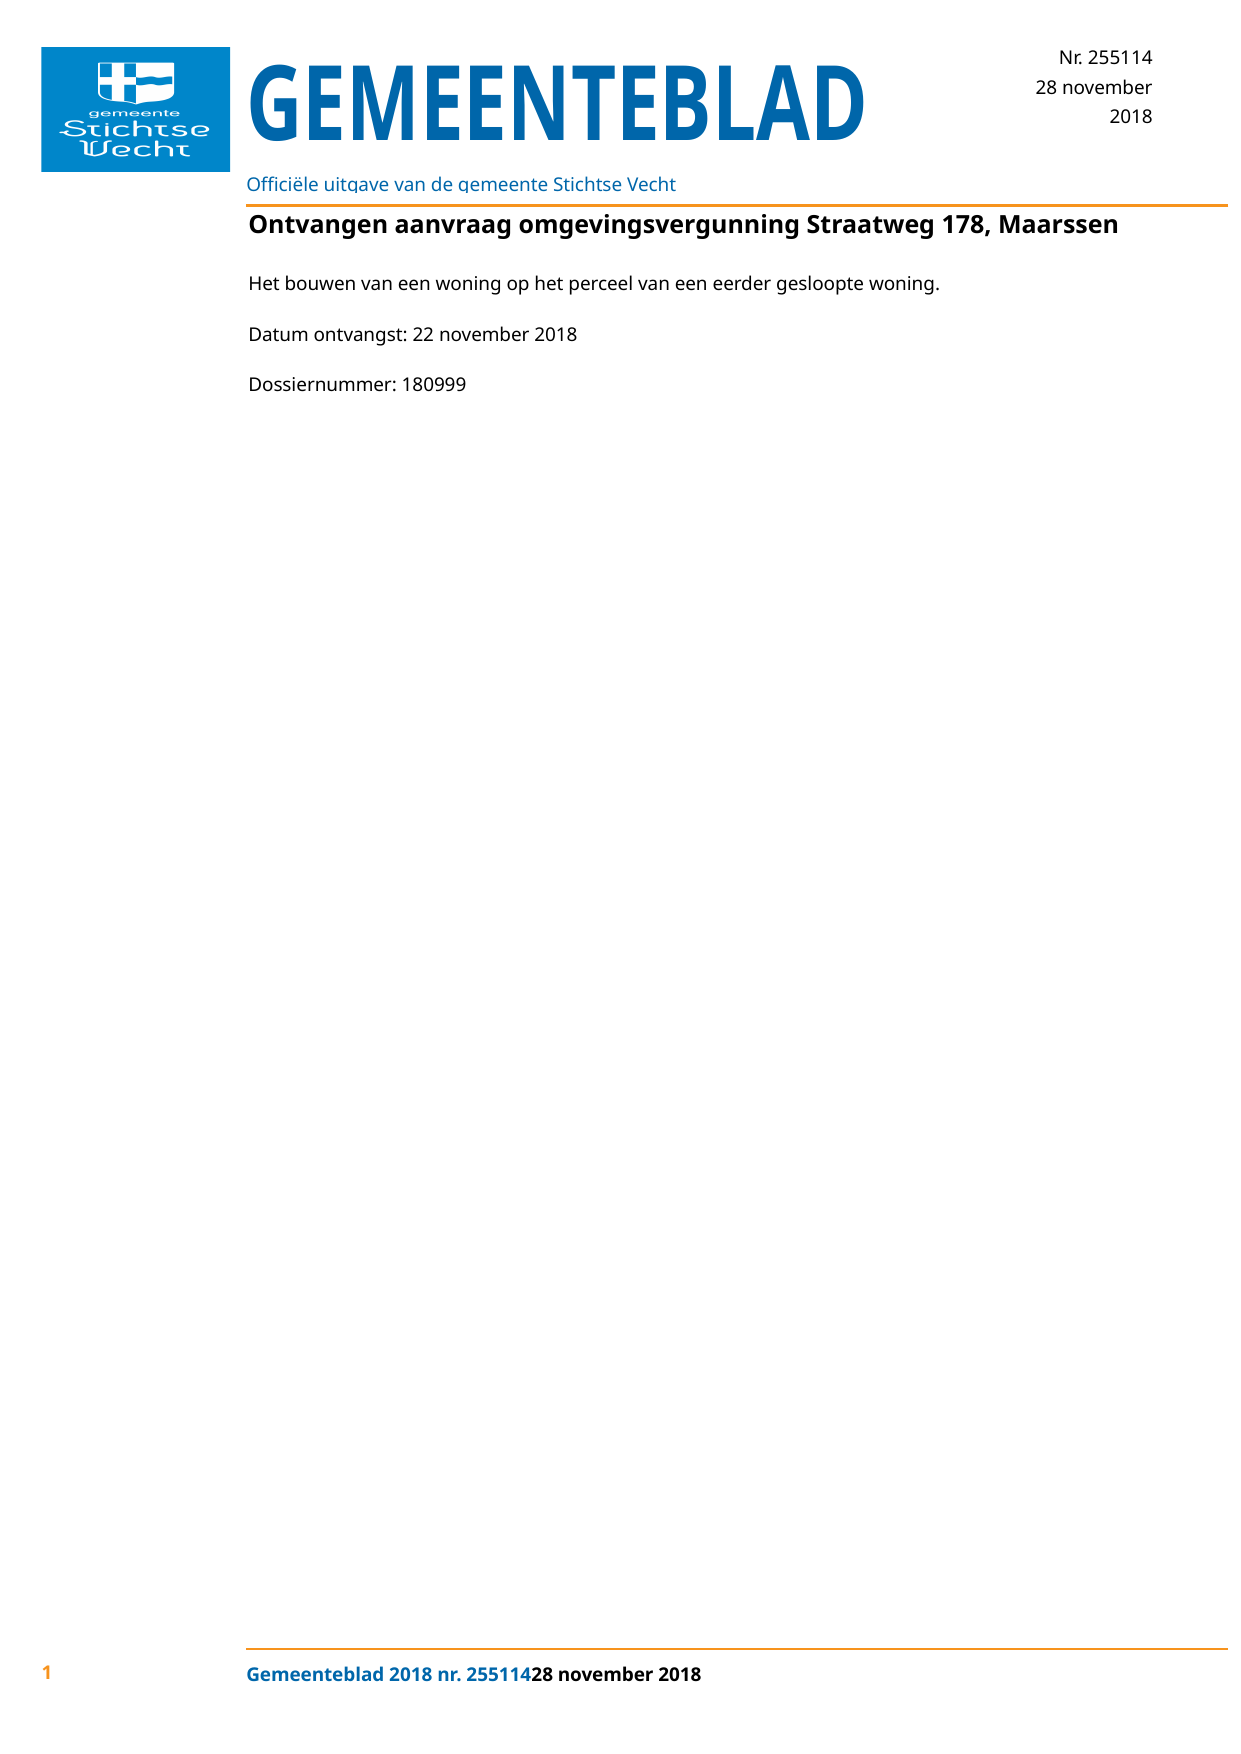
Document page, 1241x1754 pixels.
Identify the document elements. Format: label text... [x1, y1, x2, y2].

picture [99, 63, 135, 101]
text Het bouwen van een woning op het perceel van een eerder gesloopte woning. [248, 270, 1152, 296]
text Datum ontvangst: 22 november 2018 [248, 321, 1152, 346]
text Ontvangen aanvraag omgevingsvergunning Straatweg 178, Maarssen [248, 207, 1152, 241]
text Dossiernummer: 180999 [248, 371, 1152, 397]
picture [137, 63, 174, 103]
